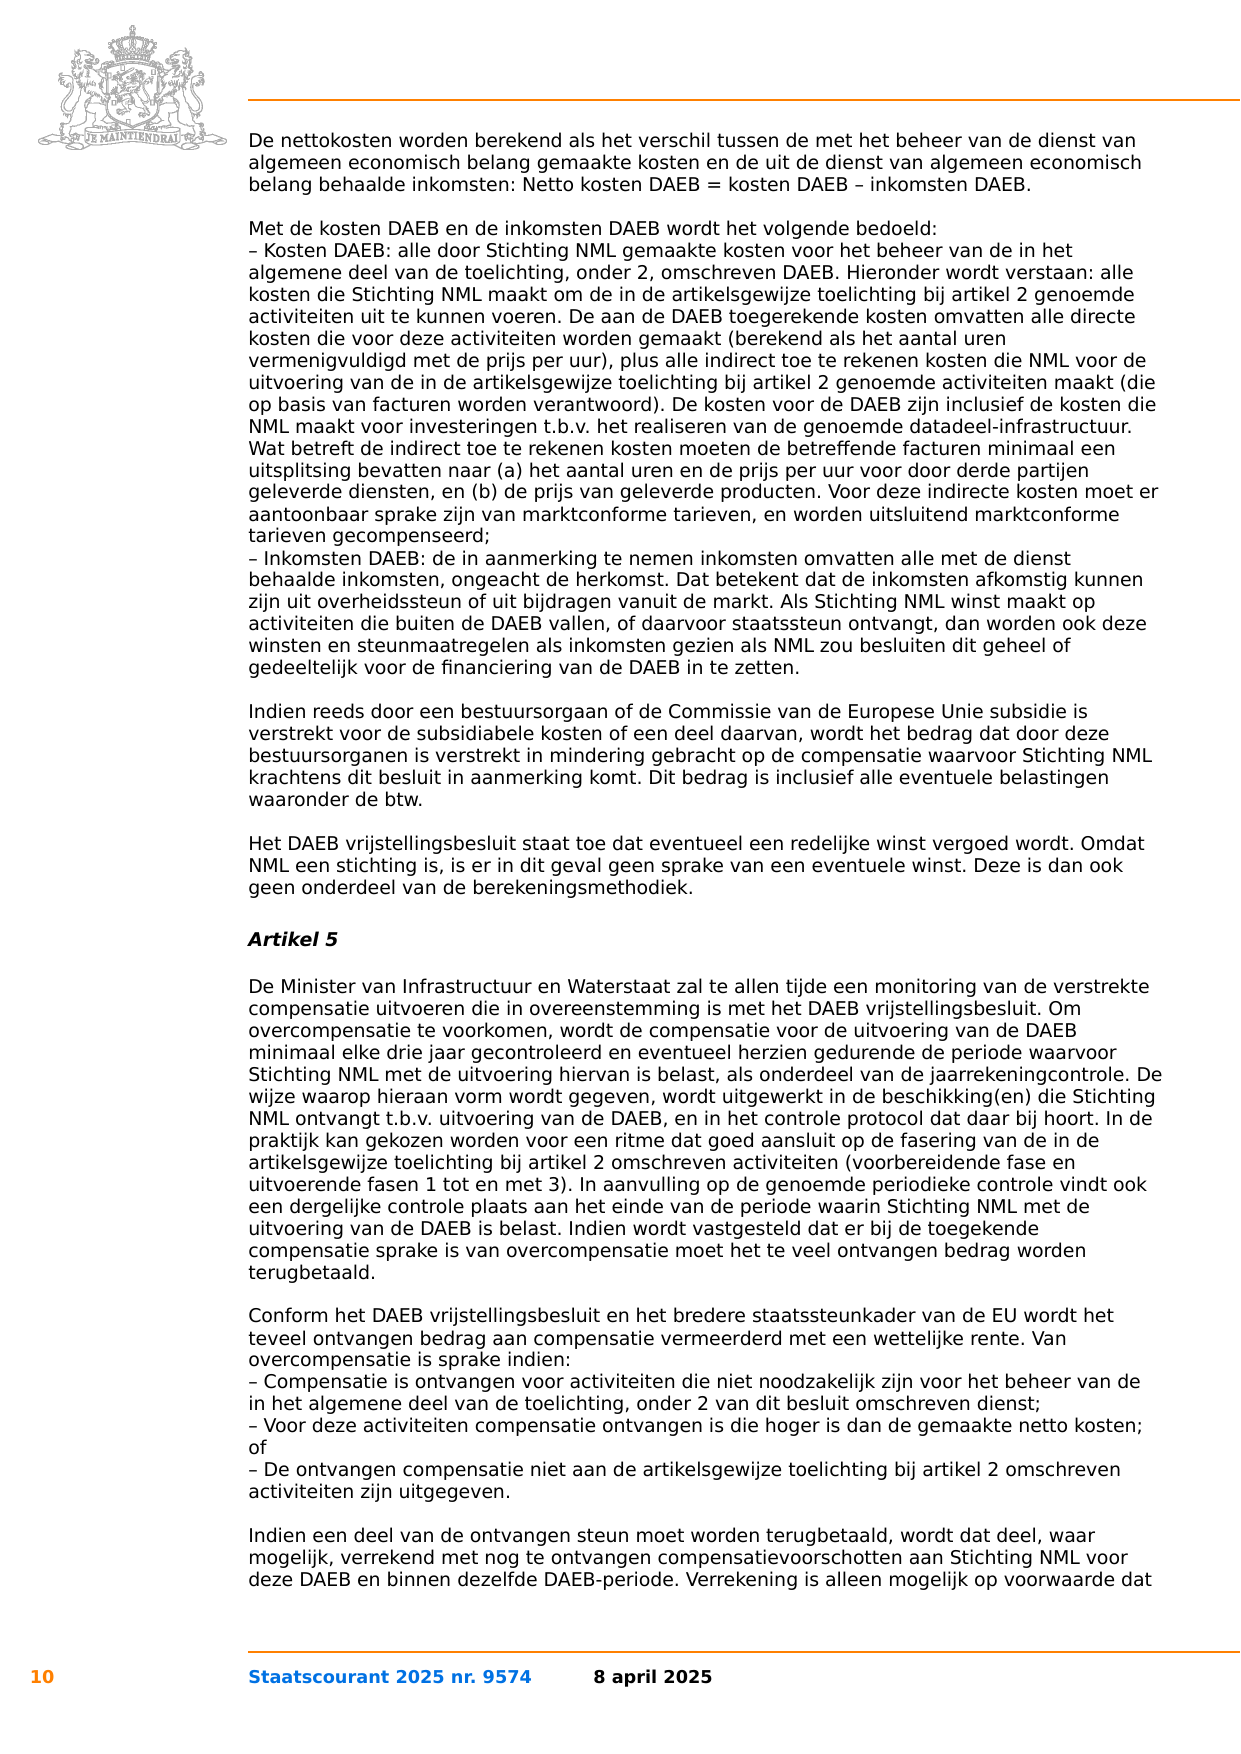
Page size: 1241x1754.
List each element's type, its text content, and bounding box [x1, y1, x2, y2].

text – Kosten DAEB: alle door Stichting NML gemaakte kosten voor het beheer van de in het algemene deel van de toelichting, onder 2, omschreven DAEB. Hieronder wordt verstaan: alle kosten die Stichting NML maakt om de in de artikelsgewijze toelichting bij artikel 2 genoemde activiteiten uit te kunnen voeren. De aan de DAEB toegerekende kosten omvatten alle directe kosten die voor deze activiteiten worden gemaakt (berekend als het aantal uren vermenigvuldigd met de prijs per uur), plus alle indirect toe te rekenen kosten die NML voor de uitvoering van de in de artikelsgewijze toelichting bij artikel 2 genoemde activiteiten maakt (die op basis van facturen worden verantwoord). De kosten voor de DAEB zijn inclusief de kosten die NML maakt voor investeringen t.b.v. het realiseren van de genoemde datadeel-infrastructuur. Wat betreft de indirect toe te rekenen kosten moeten de betreffende facturen minimaal een uitsplitsing bevatten naar (a) het aantal uren en de prijs per uur voor door derde partijen geleverde diensten, en (b) de prijs van geleverde producten. Voor deze indirecte kosten moet er aantoonbaar sprake zijn van marktconforme tarieven, en worden uitsluitend marktconforme tarieven gecompenseerd; [248, 240, 1163, 547]
subtitle Artikel 5 [248, 929, 1163, 951]
text De nettokosten worden berekend als het verschil tussen de met het beheer van de dienst van algemeen economisch belang gemaakte kosten en de uit de dienst van algemeen economisch belang behaalde inkomsten: Netto kosten DAEB = kosten DAEB – inkomsten DAEB. [248, 130, 1163, 196]
text De Minister van Infrastructuur en Waterstaat zal te allen tijde een monitoring van de verstrekte compensatie uitvoeren die in overeenstemming is met het DAEB vrijstellingsbesluit. Om overcompensatie te voorkomen, wordt de compensatie voor de uitvoering van de DAEB minimaal elke drie jaar gecontroleerd en eventueel herzien gedurende de periode waarvoor Stichting NML met de uitvoering hiervan is belast, als onderdeel van de jaarrekeningcontrole. De wijze waarop hieraan vorm wordt gegeven, wordt uitgewerkt in de beschikking(en) die Stichting NML ontvangt t.b.v. uitvoering van de DAEB, en in het controle protocol dat daar bij hoort. In de praktijk kan gekozen worden voor een ritme dat goed aansluit op de fasering van de in de artikelsgewijze toelichting bij artikel 2 omschreven activiteiten (voorbereidende fase en uitvoerende fasen 1 tot en met 3). In aanvulling op de genoemde periodieke controle vindt ook een dergelijke controle plaats aan het einde van de periode waarin Stichting NML met de uitvoering van de DAEB is belast. Indien wordt vastgesteld dat er bij de toegekende compensatie sprake is van overcompensatie moet het te veel ontvangen bedrag worden terugbetaald. [248, 976, 1163, 1283]
text – Inkomsten DAEB: de in aanmerking te nemen inkomsten omvatten alle met de dienst behaalde inkomsten, ongeacht de herkomst. Dat betekent dat de inkomsten afkomstig kunnen zijn uit overheidssteun of uit bijdragen vanuit de markt. Als Stichting NML winst maakt op activiteiten die buiten de DAEB vallen, of daarvoor staatssteun ontvangt, dan worden ook deze winsten en steunmaatregelen als inkomsten gezien als NML zou besluiten dit geheel of gedeeltelijk voor de financiering van de DAEB in te zetten. [248, 547, 1163, 679]
text Indien reeds door een bestuursorgaan of de Commissie van de Europese Unie subsidie is verstrekt voor de subsidiabele kosten of een deel daarvan, wordt het bedrag dat door deze bestuursorganen is verstrekt in mindering gebracht op de compensatie waarvoor Stichting NML krachtens dit besluit in aanmerking komt. Dit bedrag is inclusief alle eventuele belastingen waaronder de btw. [248, 701, 1163, 811]
text Met de kosten DAEB en de inkomsten DAEB wordt het volgende bedoeld: [248, 218, 1163, 240]
text – Voor deze activiteiten compensatie ontvangen is die hoger is dan de gemaakte netto kosten; of [248, 1415, 1163, 1459]
text – De ontvangen compensatie niet aan de artikelsgewijze toelichting bij artikel 2 omschreven activiteiten zijn uitgegeven. [248, 1459, 1163, 1503]
text Indien een deel van de ontvangen steun moet worden terugbetaald, wordt dat deel, waar mogelijk, verrekend met nog te ontvangen compensatievoorschotten aan Stichting NML voor deze DAEB en binnen dezelfde DAEB-periode. Verrekening is alleen mogelijk op voorwaarde dat [248, 1525, 1163, 1591]
text Het DAEB vrijstellingsbesluit staat toe dat eventueel een redelijke winst vergoed wordt. Omdat NML een stichting is, is er in dit geval geen sprake van een eventuele winst. Deze is dan ook geen onderdeel van de berekeningsmethodiek. [248, 833, 1163, 899]
text Conform het DAEB vrijstellingsbesluit en het bredere staatssteunkader van de EU wordt het teveel ontvangen bedrag aan compensatie vermeerderd met een wettelijke rente. Van overcompensatie is sprake indien: [248, 1305, 1163, 1371]
text – Compensatie is ontvangen voor activiteiten die niet noodzakelijk zijn voor het beheer van de in het algemene deel van de toelichting, onder 2 van dit besluit omschreven dienst; [248, 1371, 1163, 1415]
picture [38, 25, 227, 150]
